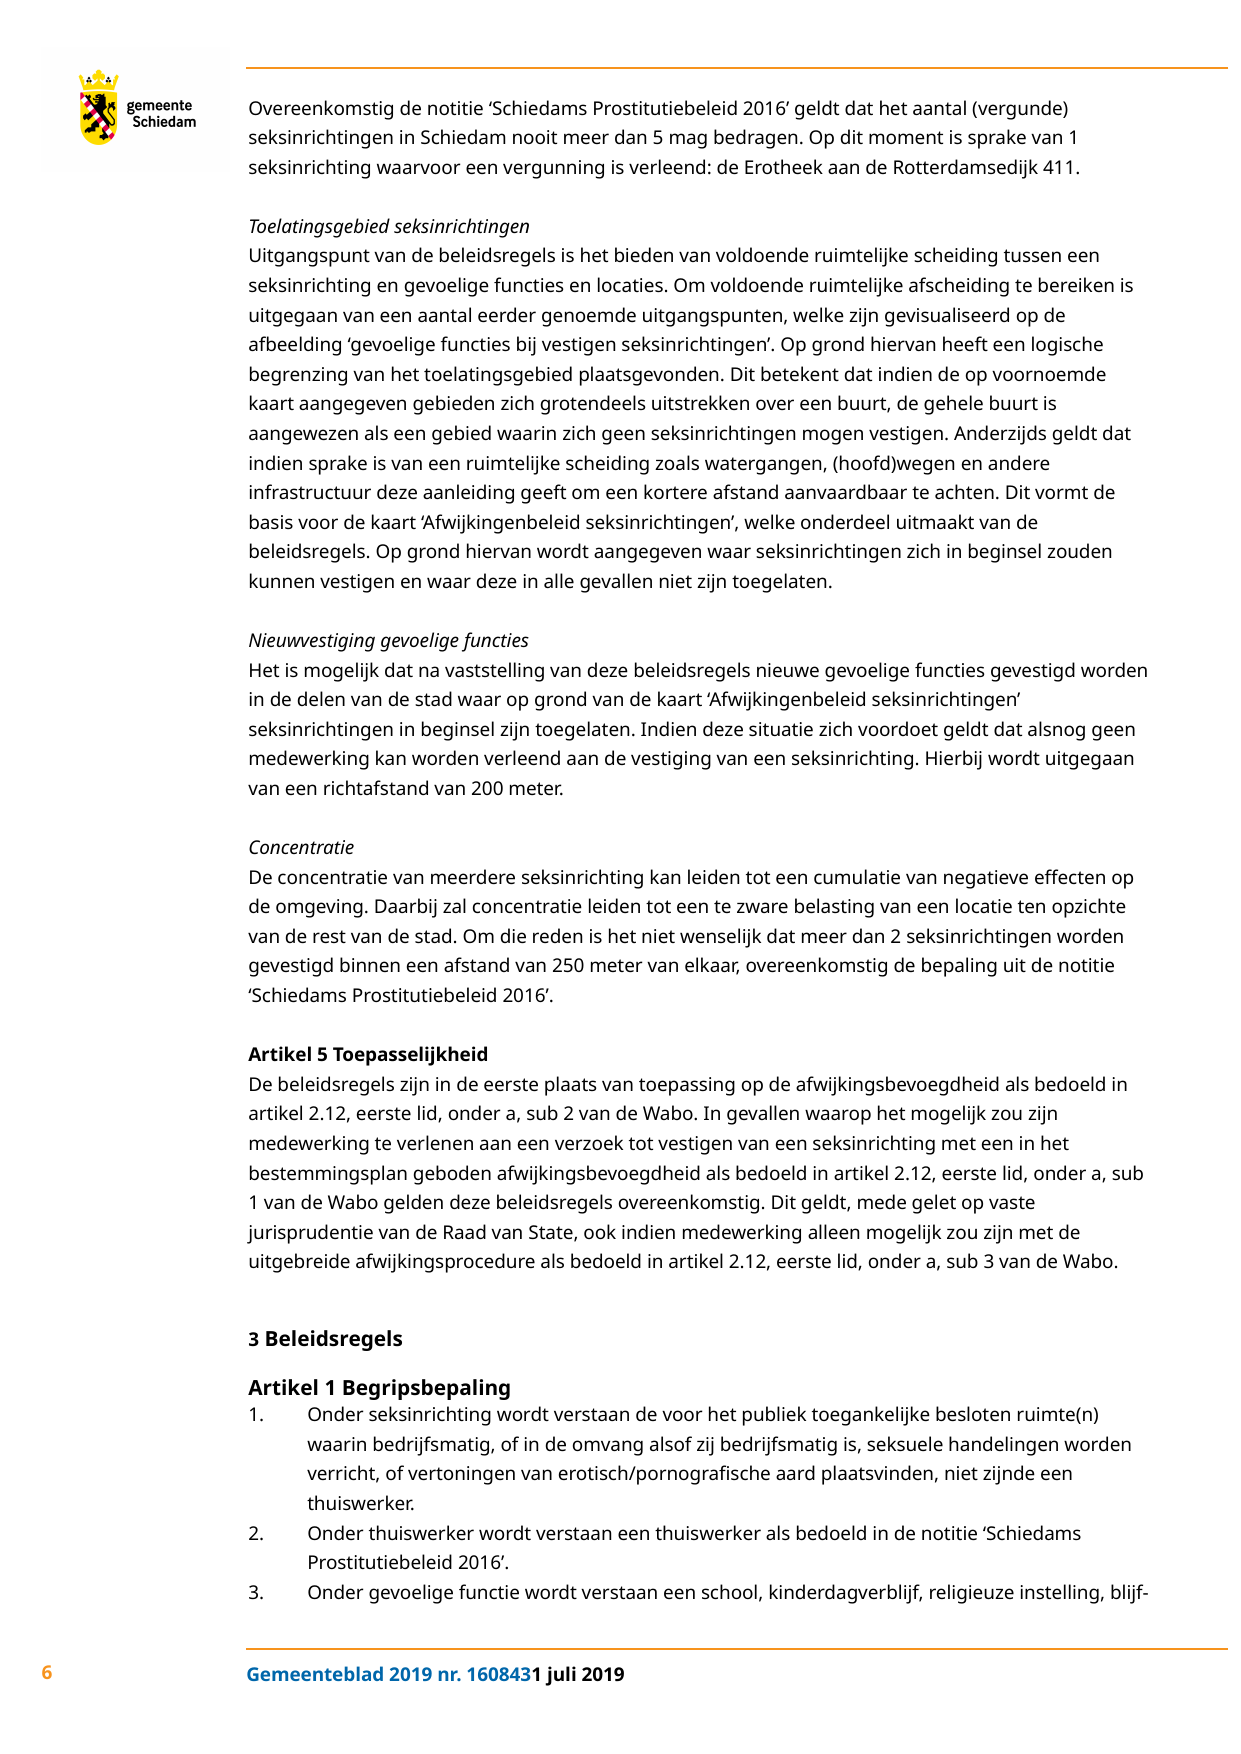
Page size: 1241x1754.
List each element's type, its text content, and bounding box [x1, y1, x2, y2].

text Overeenkomstig de notitie ‘Schiedams Prostitutiebeleid 2016’ geldt dat het aantal (vergunde) seksinrichtingen in Schiedam nooit meer dan 5 mag bedragen. Op dit moment is sprake van 1 seksinrichting waarvoor een vergunning is verleend: de Erotheek aan de Rotterdamsedijk 411. [248, 95, 1152, 180]
text De beleidsregels zijn in de eerste plaats van toepassing op de afwijkingsbevoegdheid als bedoeld in artikel 2.12, eerste lid, onder a, sub 2 van de Wabo. In gevallen waarop het mogelijk zou zijn medewerking te verlenen aan een verzoek tot vestigen van een seksinrichting met een in het bestemmingsplan geboden afwijkingsbevoegdheid als bedoeld in artikel 2.12, eerste lid, onder a, sub 1 van de Wabo gelden deze beleidsregels overeenkomstig. Dit geldt, mede gelet op vaste jurisprudentie van de Raad van State, ook indien medewerking alleen mogelijk zou zijn met de uitgebreide afwijkingsprocedure als bedoeld in artikel 2.12, eerste lid, onder a, sub 3 van de Wabo. [248, 1071, 1152, 1274]
text Nieuwvestiging gevoelige functies [248, 627, 1152, 653]
text Artikel 5 Toepasselijkheid [248, 1041, 1152, 1067]
text 3 Beleidsregels [248, 1324, 1152, 1352]
list Onder thuiswerker wordt verstaan een thuiswerker als bedoeld in de notitie ‘Schiedams Prostitutiebeleid 2016’. [248, 1520, 1152, 1575]
picture [41, 47, 231, 172]
list Onder gevoelige functie wordt verstaan een school, kinderdagverblijf, religieuze instelling, blijf- [248, 1579, 1152, 1605]
list Onder seksinrichting wordt verstaan de voor het publiek toegankelijke besloten ruimte(n) waarin bedrijfsmatig, of in de omvang alsof zij bedrijfsmatig is, seksuele handelingen worden verricht, of vertoningen van erotisch/pornografische aard plaatsvinden, niet zijnde een thuiswerker. [248, 1401, 1152, 1516]
text Concentratie [248, 834, 1152, 860]
text Het is mogelijk dat na vaststelling van deze beleidsregels nieuwe gevoelige functies gevestigd worden in de delen van de stad waar op grond van de kaart ‘Afwijkingenbeleid seksinrichtingen’ seksinrichtingen in beginsel zijn toegelaten. Indien deze situatie zich voordoet geldt dat alsnog geen medewerking kan worden verleend aan de vestiging van een seksinrichting. Hierbij wordt uitgegaan van een richtafstand van 200 meter. [248, 657, 1152, 801]
text De concentratie van meerdere seksinrichting kan leiden tot een cumulatie van negatieve effecten op de omgeving. Daarbij zal concentratie leiden tot een te zware belasting van een locatie ten opzichte van de rest van de stad. Om die reden is het niet wenselijk dat meer dan 2 seksinrichtingen worden gevestigd binnen een afstand van 250 meter van elkaar, overeenkomstig de bepaling uit de notitie ‘Schiedams Prostitutiebeleid 2016’. [248, 864, 1152, 1008]
text Toelatingsgebied seksinrichtingen [248, 213, 1152, 239]
text Artikel 1 Begripsbepaling [248, 1373, 1152, 1401]
text Uitgangspunt van de beleidsregels is het bieden van voldoende ruimtelijke scheiding tussen een seksinrichting en gevoelige functies en locaties. Om voldoende ruimtelijke afscheiding te bereiken is uitgegaan van een aantal eerder genoemde uitgangspunten, welke zijn gevisualiseerd op de afbeelding ‘gevoelige functies bij vestigen seksinrichtingen’. Op grond hiervan heeft een logische begrenzing van het toelatingsgebied plaatsgevonden. Dit betekent dat indien de op voornoemde kaart aangegeven gebieden zich grotendeels uitstrekken over een buurt, de gehele buurt is aangewezen als een gebied waarin zich geen seksinrichtingen mogen vestigen. Anderzijds geldt dat indien sprake is van een ruimtelijke scheiding zoals watergangen, (hoofd)wegen en andere infrastructuur deze aanleiding geeft om een kortere afstand aanvaardbaar te achten. Dit vormt de basis voor de kaart ‘Afwijkingenbeleid seksinrichtingen’, welke onderdeel uitmaakt van de beleidsregels. Op grond hiervan wordt aangegeven waar seksinrichtingen zich in beginsel zouden kunnen vestigen en waar deze in alle gevallen niet zijn toegelaten. [248, 243, 1152, 594]
